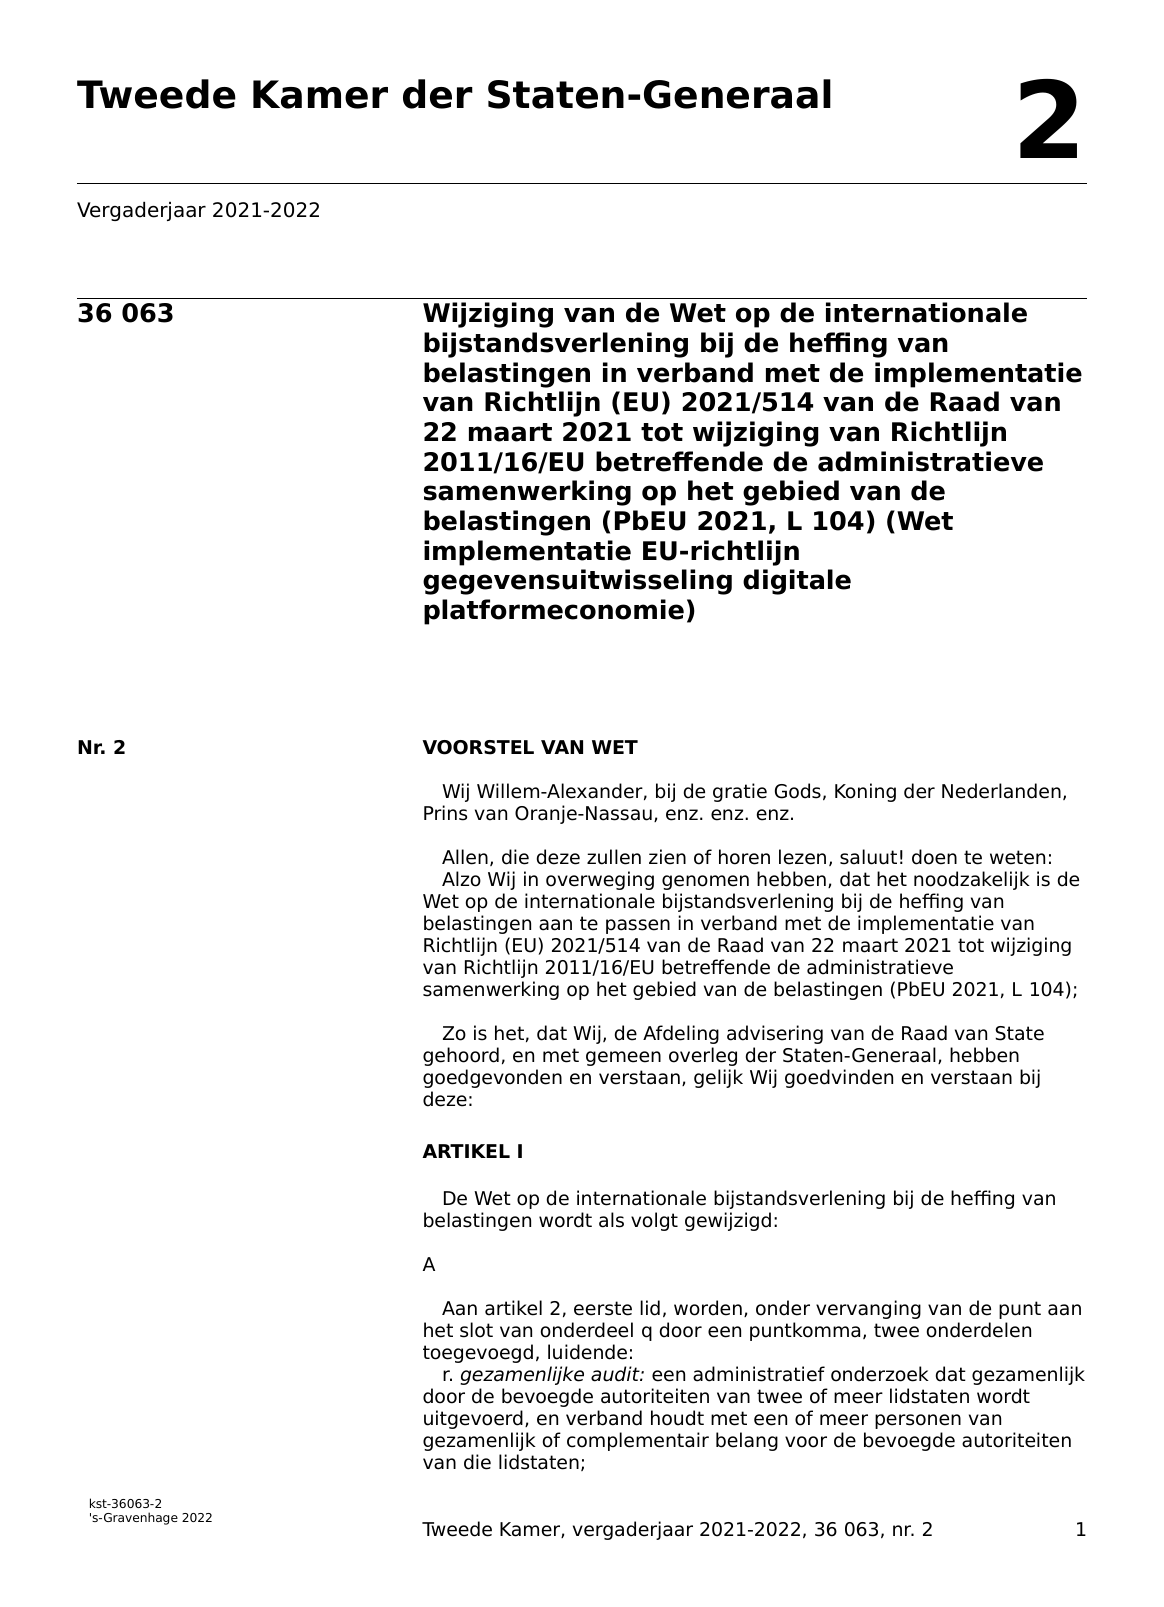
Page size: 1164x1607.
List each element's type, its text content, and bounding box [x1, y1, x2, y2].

text kst-36063-2 [88, 1497, 323, 1511]
table_header 2 [886, 59, 1087, 183]
text Wij Willem-Alexander, bij de gratie Gods, Koning der Nederlanden, Prins van Oranje-Nassau, enz. enz. enz. [422, 781, 1087, 825]
text De Wet op de internationale bijstandsverlening bij de heffing van belastingen wordt als volgt gewijzigd: [422, 1188, 1087, 1232]
subtitle Nr. 2 VOORSTEL VAN WET [77, 737, 1087, 758]
text Allen, die deze zullen zien of horen lezen, saluut! doen te weten: [422, 847, 1087, 869]
text r. gezamenlijke audit: een administratief onderzoek dat gezamenlijk door de bevoegde autoriteiten van twee of meer lidstaten wordt uitgevoerd, en verband houdt met een of meer personen van gezamenlijk of complementair belang voor de bevoegde autoriteiten van die lidstaten; [422, 1364, 1087, 1474]
subtitle 36 063 Wijziging van de Wet op de internationale bijstandsverlening bij de heffing van belastingen in verband met de implementatie van Richtlijn (EU) 2021/514 van de Raad van 22 maart 2021 tot wijziging van Richtlijn 2011/16/EU betreffende de administratieve samenwerking op het gebied van de belastingen (PbEU 2021, L 104) (Wet implementatie EU-richtlijn gegevensuitwisseling digitale platformeconomie) [77, 299, 1087, 626]
table_header Tweede Kamer der Staten-Generaal [77, 59, 886, 183]
text 's-Gravenhage 2022 [88, 1511, 323, 1525]
text Alzo Wij in overweging genomen hebben, dat het noodzakelijk is de Wet op de internationale bijstandsverlening bij de heffing van belastingen aan te passen in verband met de implementatie van Richtlijn (EU) 2021/514 van de Raad van 22 maart 2021 tot wijziging van Richtlijn 2011/16/EU betreffende de administratieve samenwerking op het gebied van de belastingen (PbEU 2021, L 104); [422, 869, 1087, 1001]
text A [422, 1254, 1087, 1276]
text Aan artikel 2, eerste lid, worden, onder vervanging van de punt aan het slot van onderdeel q door een puntkomma, twee onderdelen toegevoegd, luidende: [422, 1298, 1087, 1364]
text Zo is het, dat Wij, de Afdeling advisering van de Raad van State gehoord, en met gemeen overleg der Staten-Generaal, hebben goedgevonden en verstaan, gelijk Wij goedvinden en verstaan bij deze: [422, 1023, 1087, 1111]
subtitle ARTIKEL I [422, 1141, 1087, 1163]
table_cell Vergaderjaar 2021-2022 [77, 184, 1087, 298]
